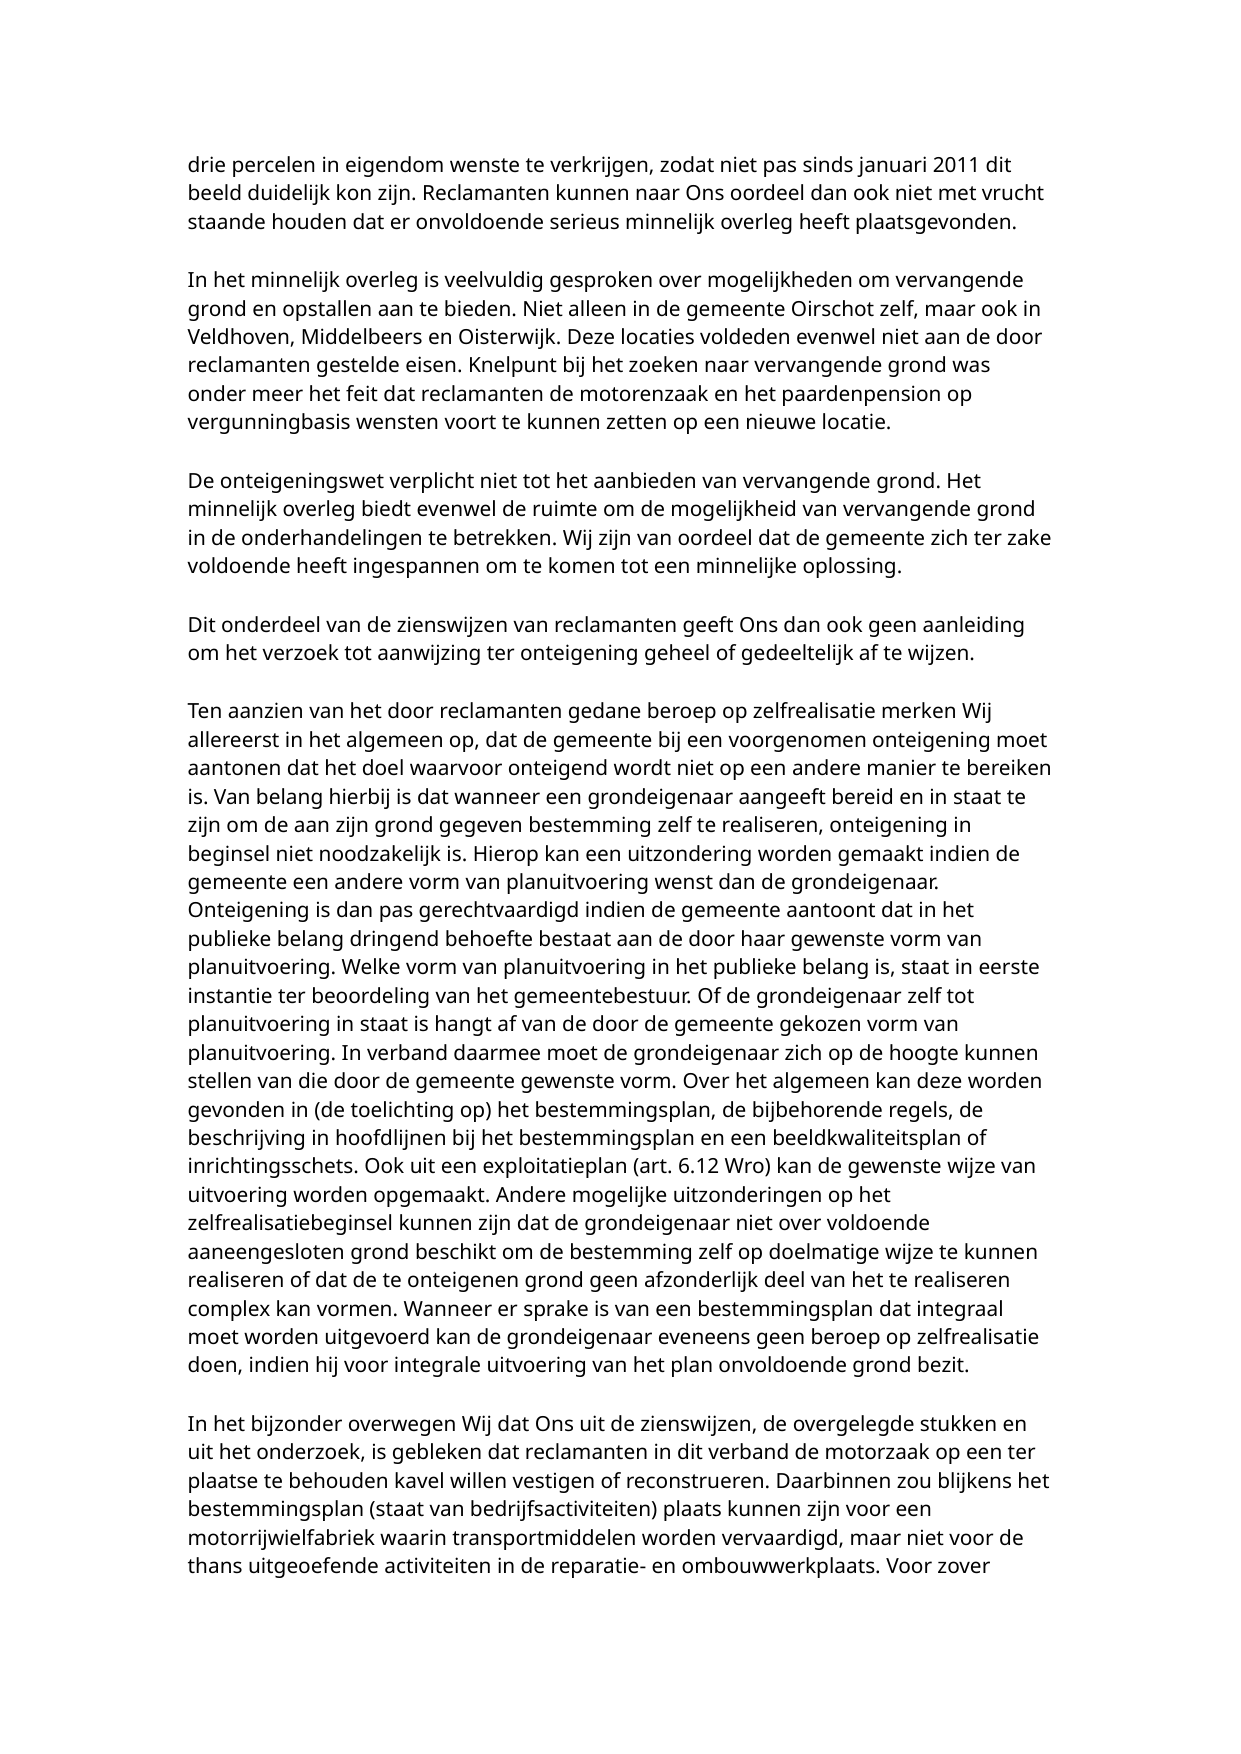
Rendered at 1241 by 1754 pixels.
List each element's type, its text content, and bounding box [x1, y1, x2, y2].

text drie percelen in eigendom wenste te verkrijgen, zodat niet pas sinds januari 2011 dit beeld duidelijk kon zijn. Reclamanten kunnen naar Ons oordeel dan ook niet met vrucht staande houden dat er onvoldoende serieus minnelijk overleg heeft plaatsgevonden. [187, 150, 1053, 235]
text De onteigeningswet verplicht niet tot het aanbieden van vervangende grond. Het minnelijk overleg biedt evenwel de ruimte om de mogelijkheid van vervangende grond in de onderhandelingen te betrekken. Wij zijn van oordeel dat de gemeente zich ter zake voldoende heeft ingespannen om te komen tot een minnelijke oplossing. [187, 466, 1053, 580]
text In het minnelijk overleg is veelvuldig gesproken over mogelijkheden om vervangende grond en opstallen aan te bieden. Niet alleen in de gemeente Oirschot zelf, maar ook in Veldhoven, Middelbeers en Oisterwijk. Deze locaties voldeden evenwel niet aan de door reclamanten gestelde eisen. Knelpunt bij het zoeken naar vervangende grond was onder meer het feit dat reclamanten de motorenzaak en het paardenpension op vergunningbasis wensten voort te kunnen zetten op een nieuwe locatie. [187, 265, 1053, 436]
text Ten aanzien van het door reclamanten gedane beroep op zelfrealisatie merken Wij allereerst in het algemeen op, dat de gemeente bij een voorgenomen onteigening moet aantonen dat het doel waarvoor onteigend wordt niet op een andere manier te bereiken is. Van belang hierbij is dat wanneer een grondeigenaar aangeeft bereid en in staat te zijn om de aan zijn grond gegeven bestemming zelf te realiseren, onteigening in beginsel niet noodzakelijk is. Hierop kan een uitzondering worden gemaakt indien de gemeente een andere vorm van planuitvoering wenst dan de grondeigenaar. Onteigening is dan pas gerechtvaardigd indien de gemeente aantoont dat in het publieke belang dringend behoefte bestaat aan de door haar gewenste vorm van planuitvoering. Welke vorm van planuitvoering in het publieke belang is, staat in eerste instantie ter beoordeling van het gemeentebestuur. Of de grondeigenaar zelf tot planuitvoering in staat is hangt af van de door de gemeente gekozen vorm van planuitvoering. In verband daarmee moet de grondeigenaar zich op de hoogte kunnen stellen van die door de gemeente gewenste vorm. Over het algemeen kan deze worden gevonden in (de toelichting op) het bestemmingsplan, de bijbehorende regels, de beschrijving in hoofdlijnen bij het bestemmingsplan en een beeldkwaliteitsplan of inrichtingsschets. Ook uit een exploitatieplan (art. 6.12 Wro) kan de gewenste wijze van uitvoering worden opgemaakt. Andere mogelijke uitzonderingen op het zelfrealisatiebeginsel kunnen zijn dat de grondeigenaar niet over voldoende aaneengesloten grond beschikt om de bestemming zelf op doelmatige wijze te kunnen realiseren of dat de te onteigenen grond geen afzonderlijk deel van het te realiseren complex kan vormen. Wanneer er sprake is van een bestemmingsplan dat integraal moet worden uitgevoerd kan de grondeigenaar eveneens geen beroep op zelfrealisatie doen, indien hij voor integrale uitvoering van het plan onvoldoende grond bezit. [187, 697, 1053, 1379]
text Dit onderdeel van de zienswijzen van reclamanten geeft Ons dan ook geen aanleiding om het verzoek tot aanwijzing ter onteigening geheel of gedeeltelijk af te wijzen. [187, 610, 1053, 667]
text In het bijzonder overwegen Wij dat Ons uit de zienswijzen, de overgelegde stukken en uit het onderzoek, is gebleken dat reclamanten in dit verband de motorzaak op een ter plaatse te behouden kavel willen vestigen of reconstrueren. Daarbinnen zou blijkens het bestemmingsplan (staat van bedrijfsactiviteiten) plaats kunnen zijn voor een motorrijwielfabriek waarin transportmiddelen worden vervaardigd, maar niet voor de thans uitgeoefende activiteiten in de reparatie- en ombouwwerkplaats. Voor zover [187, 1409, 1053, 1580]
